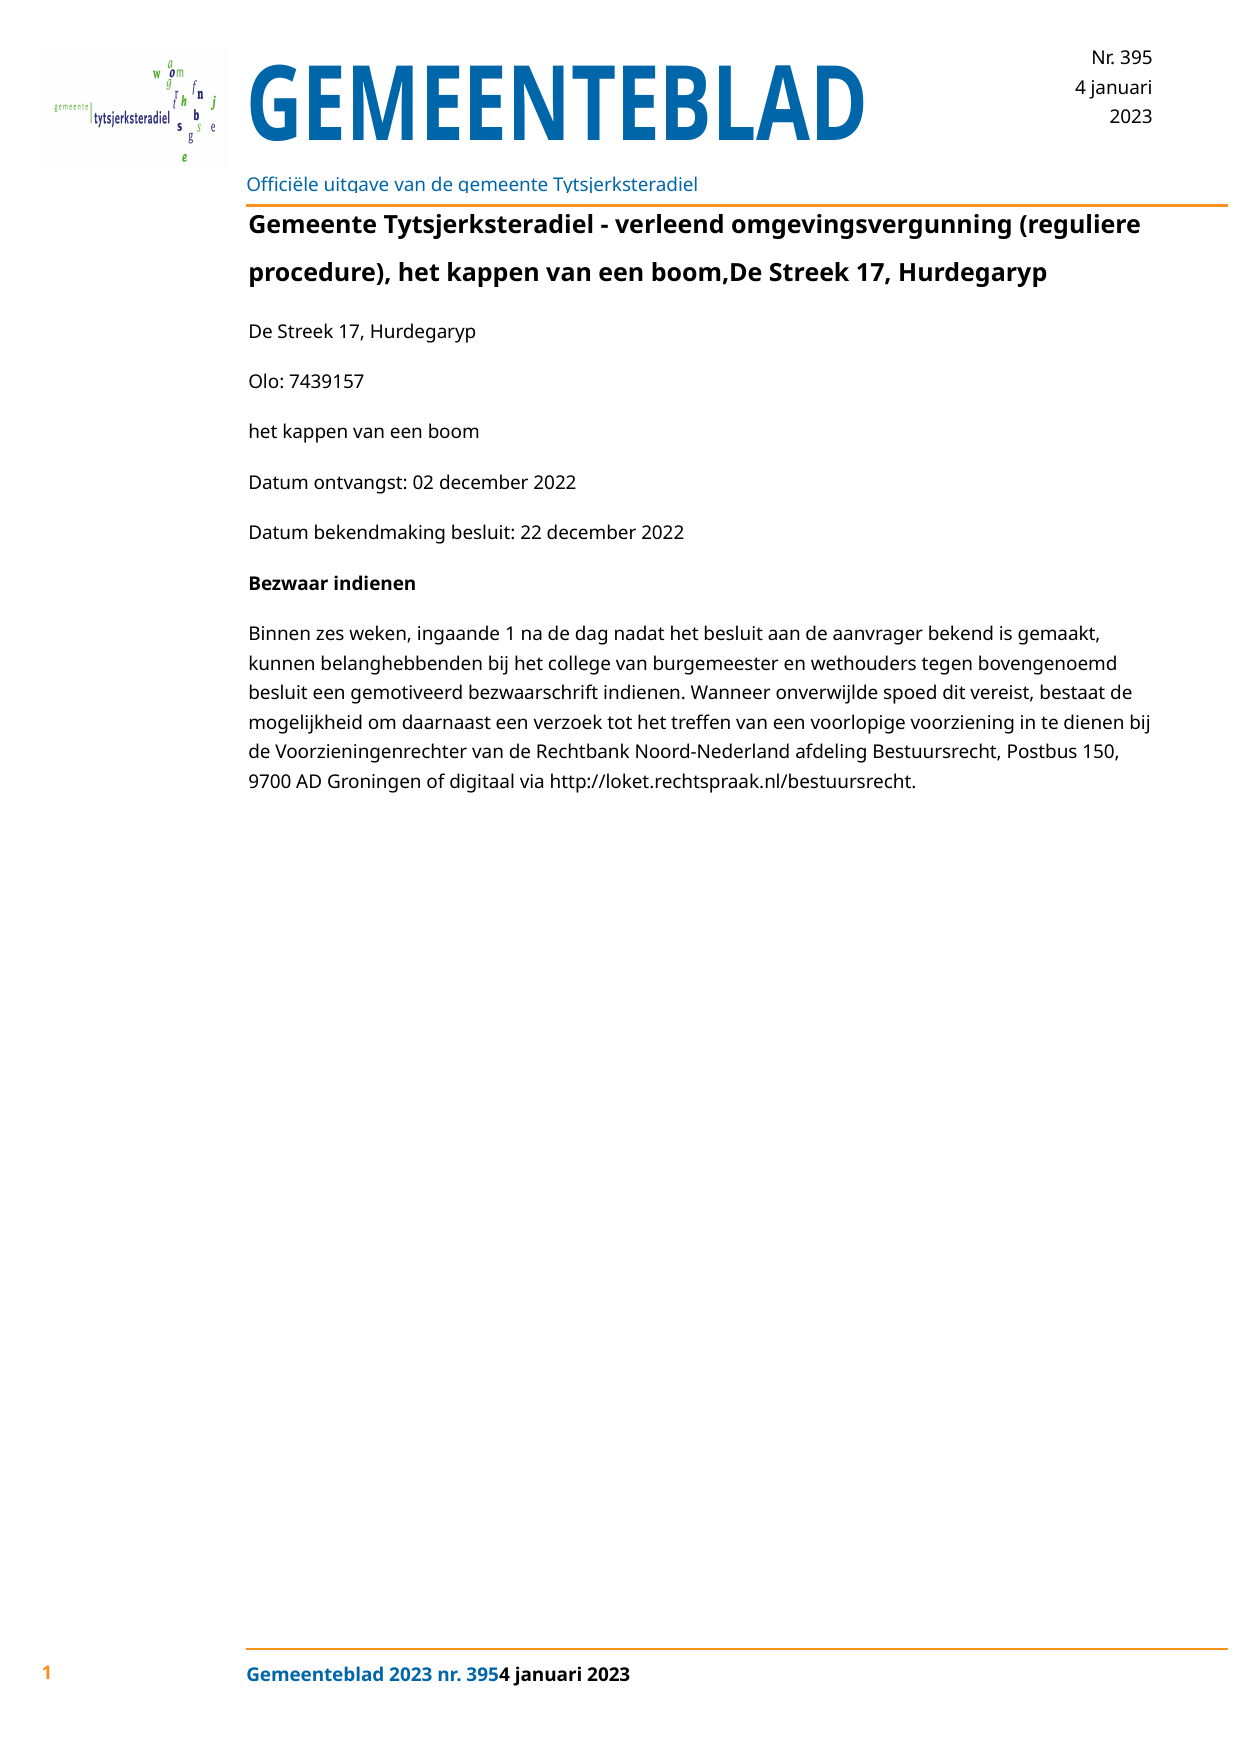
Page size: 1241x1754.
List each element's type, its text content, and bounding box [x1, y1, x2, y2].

text Datum ontvangst: 02 december 2022 [248, 469, 1152, 495]
text het kappen van een boom [248, 419, 1152, 444]
text De Streek 17, Hurdegaryp [248, 318, 1152, 344]
picture [41, 47, 231, 172]
text Datum bekendmaking besluit: 22 december 2022 [248, 519, 1152, 545]
text Bezwaar indienen [248, 570, 1152, 596]
text Binnen zes weken, ingaande 1 na de dag nadat het besluit aan de aanvrager bekend is gemaakt, kunnen belanghebbenden bij het college van burgemeester en wethouders tegen bovengenoemd besluit een gemotiveerd bezwaarschrift indienen. Wanneer onverwijlde spoed dit vereist, bestaat de mogelijkheid om daarnaast een verzoek tot het treffen van een voorlopige voorziening in te dienen bij de Voorzieningenrechter van de Rechtbank Noord-Nederland afdeling Bestuursrecht, Postbus 150, 9700 AD Groningen of digitaal via http://loket.rechtspraak.nl/bestuursrecht. [248, 620, 1152, 794]
text Olo: 7439157 [248, 368, 1152, 394]
text Gemeente Tytsjerksteradiel - verleend omgevingsvergunning (reguliere procedure), het kappen van een boom,De Streek 17, Hurdegaryp [248, 207, 1152, 288]
